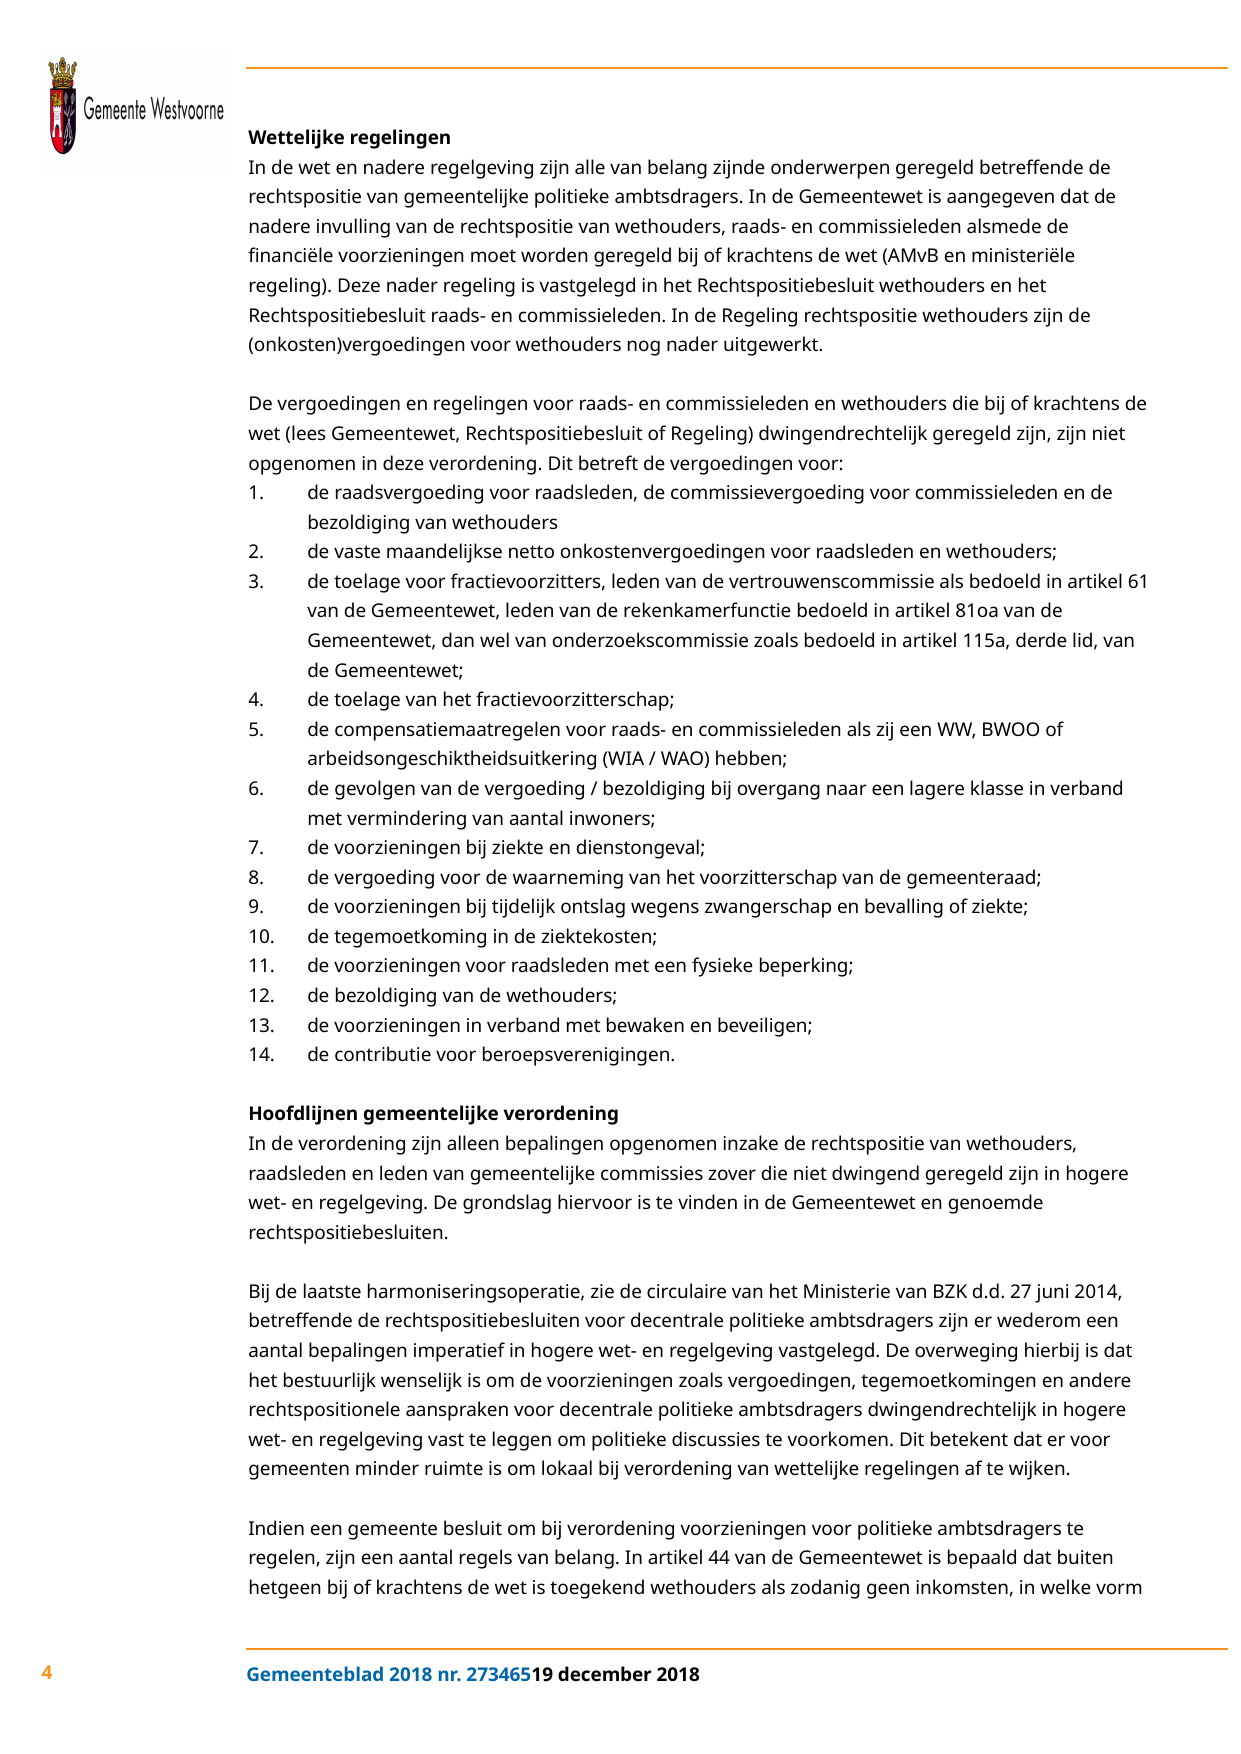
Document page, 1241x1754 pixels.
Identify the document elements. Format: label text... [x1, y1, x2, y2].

list de raadsvergoeding voor raadsleden, de commissievergoeding voor commissieleden en de bezoldiging van wethouders [248, 479, 1152, 535]
text Wettelijke regelingen [248, 124, 1152, 150]
list de tegemoetkoming in de ziektekosten; [248, 923, 1152, 949]
list de vaste maandelijkse netto onkostenvergoedingen voor raadsleden en wethouders; [248, 538, 1152, 564]
list de contributie voor beroepsverenigingen. [248, 1041, 1152, 1067]
list de voorzieningen in verband met bewaken en beveiligen; [248, 1012, 1152, 1038]
list de gevolgen van de vergoeding / bezoldiging bij overgang naar een lagere klasse in verband met vermindering van aantal inwoners; [248, 775, 1152, 831]
text Indien een gemeente besluit om bij verordening voorzieningen voor politieke ambtsdragers te regelen, zijn een aantal regels van belang. In artikel 44 van de Gemeentewet is bepaald dat buiten hetgeen bij of krachtens de wet is toegekend wethouders als zodanig geen inkomsten, in welke vorm [248, 1515, 1152, 1600]
list de voorzieningen bij tijdelijk ontslag wegens zwangerschap en bevalling of ziekte; [248, 893, 1152, 919]
text In de verordening zijn alleen bepalingen opgenomen inzake de rechtspositie van wethouders, raadsleden en leden van gemeentelijke commissies zover die niet dwingend geregeld zijn in hogere wet- en regelgeving. De grondslag hiervoor is te vinden in de Gemeentewet en genoemde rechtspositiebesluiten. [248, 1130, 1152, 1245]
list de voorzieningen bij ziekte en dienstongeval; [248, 834, 1152, 860]
list de vergoeding voor de waarneming van het voorzitterschap van de gemeenteraad; [248, 864, 1152, 890]
text Bij de laatste harmoniseringsoperatie, zie de circulaire van het Ministerie van BZK d.d. 27 juni 2014, betreffende de rechtspositiebesluiten voor decentrale politieke ambtsdragers zijn er wederom een aantal bepalingen imperatief in hogere wet- en regelgeving vastgelegd. De overweging hierbij is dat het bestuurlijk wenselijk is om de voorzieningen zoals vergoedingen, tegemoetkomingen en andere rechtspositionele aanspraken voor decentrale politieke ambtsdragers dwingendrechtelijk in hogere wet- en regelgeving vast te leggen om politieke discussies te voorkomen. Dit betekent dat er voor gemeenten minder ruimte is om lokaal bij verordening van wettelijke regelingen af te wijken. [248, 1278, 1152, 1481]
text Hoofdlijnen gemeentelijke verordening [248, 1101, 1152, 1126]
list de toelage van het fractievoorzitterschap; [248, 686, 1152, 712]
list de toelage voor fractievoorzitters, leden van de vertrouwenscommissie als bedoeld in artikel 61 van de Gemeentewet, leden van de rekenkamerfunctie bedoeld in artikel 81oa van de Gemeentewet, dan wel van onderzoekscommissie zoals bedoeld in artikel 115a, derde lid, van de Gemeentewet; [248, 568, 1152, 683]
text De vergoedingen en regelingen voor raads- en commissieleden en wethouders die bij of krachtens de wet (lees Gemeentewet, Rechtspositiebesluit of Regeling) dwingendrechtelijk geregeld zijn, zijn niet opgenomen in deze verordening. Dit betreft de vergoedingen voor: [248, 391, 1152, 476]
list de compensatiemaatregelen voor raads- en commissieleden als zij een WW, BWOO of arbeidsongeschiktheidsuitkering (WIA / WAO) hebben; [248, 716, 1152, 771]
list de bezoldiging van de wethouders; [248, 982, 1152, 1008]
text In de wet en nadere regelgeving zijn alle van belang zijnde onderwerpen geregeld betreffende de rechtspositie van gemeentelijke politieke ambtsdragers. In de Gemeentewet is aangegeven dat de nadere invulling van de rechtspositie van wethouders, raads- en commissieleden alsmede de financiële voorzieningen moet worden geregeld bij of krachtens de wet (AMvB en ministeriële regeling). Deze nader regeling is vastgelegd in het Rechtspositiebesluit wethouders en het Rechtspositiebesluit raads- en commissieleden. In de Regeling rechtspositie wethouders zijn de (onkosten)vergoedingen voor wethouders nog nader uitgewerkt. [248, 154, 1152, 357]
list de voorzieningen voor raadsleden met een fysieke beperking; [248, 953, 1152, 978]
picture [41, 47, 231, 172]
